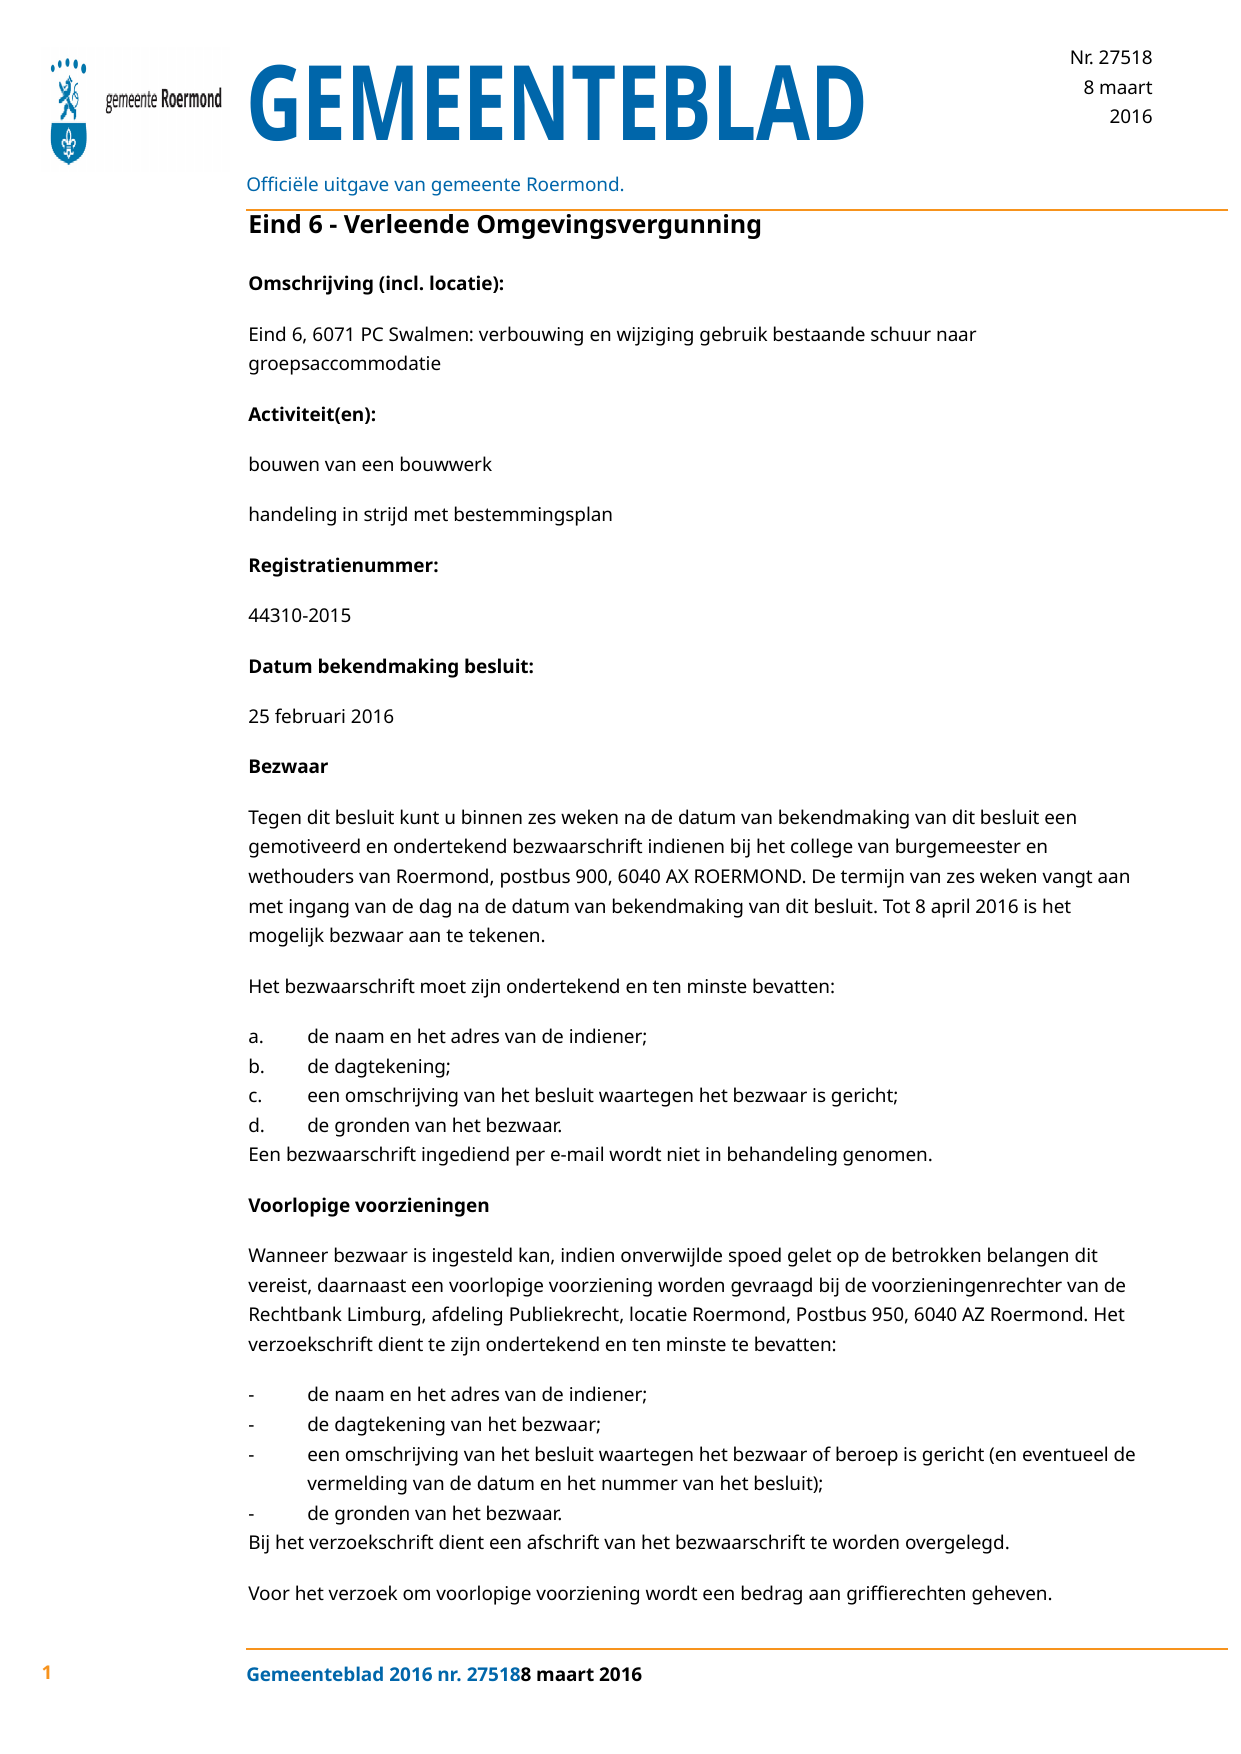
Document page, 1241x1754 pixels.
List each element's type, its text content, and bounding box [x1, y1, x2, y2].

list de dagtekening van het bezwaar; [248, 1411, 1152, 1437]
text Eind 6 - Verleende Omgevingsvergunning [248, 211, 1152, 241]
text Tegen dit besluit kunt u binnen zes weken na de datum van bekendmaking van dit besluit een gemotiveerd en ondertekend bezwaarschrift indienen bij het college van burgemeester en wethouders van Roermond, postbus 900, 6040 AX ROERMOND. De termijn van zes weken vangt aan met ingang van de dag na de datum van bekendmaking van dit besluit. Tot 8 april 2016 is het mogelijk bezwaar aan te tekenen. [248, 804, 1152, 948]
text Bezwaar [248, 754, 1152, 779]
text Wanneer bezwaar is ingesteld kan, indien onverwijlde spoed gelet op de betrokken belangen dit vereist, daarnaast een voorlopige voorziening worden gevraagd bij de voorzieningenrechter van de Rechtbank Limburg, afdeling Publiekrecht, locatie Roermond, Postbus 950, 6040 AZ Roermond. Het verzoekschrift dient te zijn ondertekend en ten minste te bevatten: [248, 1242, 1152, 1357]
picture [41, 47, 231, 172]
list de naam en het adres van de indiener; [248, 1382, 1152, 1407]
list de gronden van het bezwaar. [248, 1112, 1152, 1138]
text 25 februari 2016 [248, 703, 1152, 729]
text Datum bekendmaking besluit: [248, 653, 1152, 678]
text Omschrijving (incl. locatie): [248, 270, 1152, 296]
list de naam en het adres van de indiener; [248, 1023, 1152, 1049]
text Voorlopige voorzieningen [248, 1192, 1152, 1218]
text Registratienummer: [248, 552, 1152, 578]
text Voor het verzoek om voorlopige voorziening wordt een bedrag aan griffierechten geheven. [248, 1580, 1152, 1606]
text Eind 6, 6071 PC Swalmen: verbouwing en wijziging gebruik bestaande schuur naar groepsaccommodatie [248, 321, 1152, 376]
list de gronden van het bezwaar. [248, 1500, 1152, 1526]
text bouwen van een bouwwerk [248, 451, 1152, 477]
text handeling in strijd met bestemmingsplan [248, 502, 1152, 527]
text Een bezwaarschrift ingediend per e-mail wordt niet in behandeling genomen. [248, 1142, 1152, 1167]
text 44310-2015 [248, 602, 1152, 628]
text Bij het verzoekschrift dient een afschrift van het bezwaarschrift te worden overgelegd. [248, 1529, 1152, 1555]
list een omschrijving van het besluit waartegen het bezwaar of beroep is gericht (en eventueel de vermelding van de datum en het nummer van het besluit); [248, 1441, 1152, 1496]
list een omschrijving van het besluit waartegen het bezwaar is gericht; [248, 1082, 1152, 1108]
text Het bezwaarschrift moet zijn ondertekend en ten minste bevatten: [248, 973, 1152, 998]
text Activiteit(en): [248, 401, 1152, 426]
list de dagtekening; [248, 1053, 1152, 1078]
